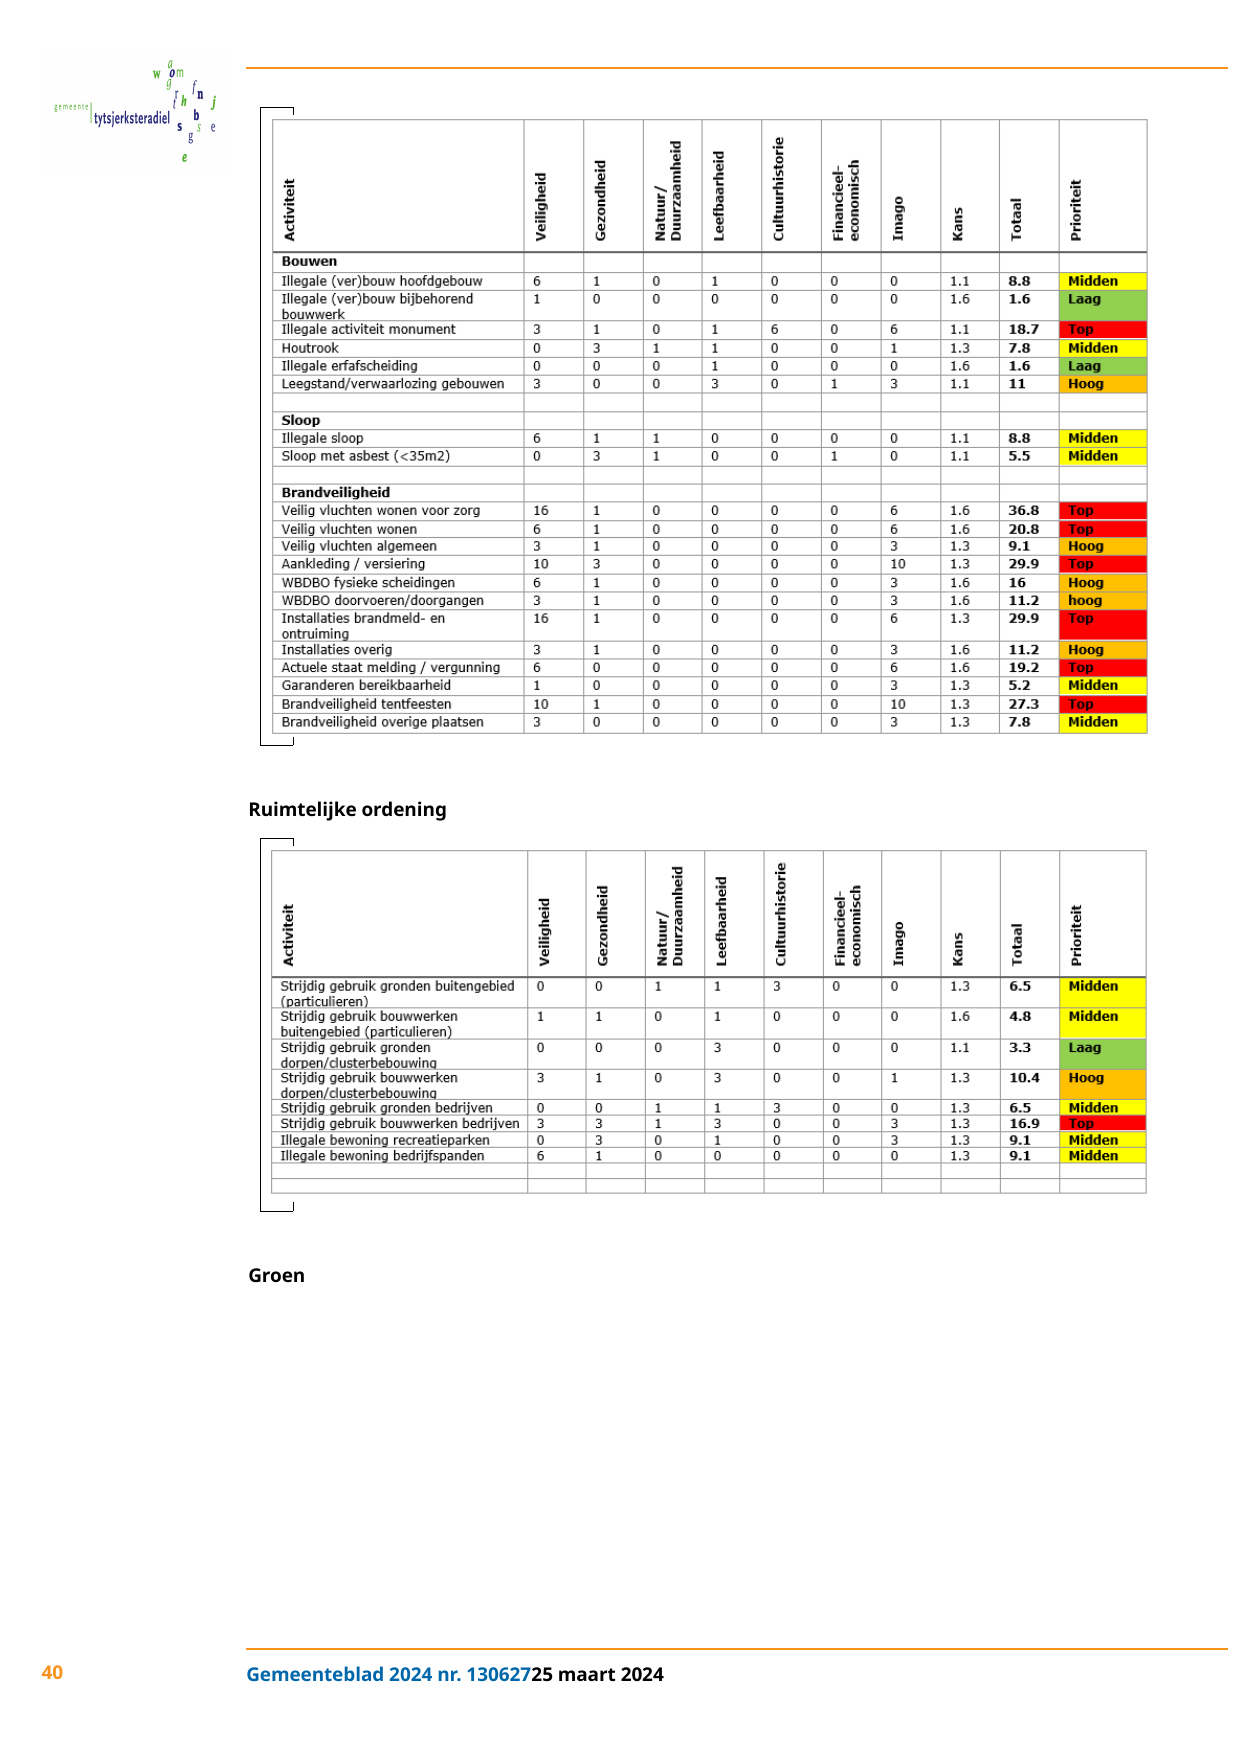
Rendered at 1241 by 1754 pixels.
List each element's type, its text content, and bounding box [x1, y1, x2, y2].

text Groen [248, 1262, 1152, 1288]
picture [268, 115, 1154, 737]
text Ruimtelijke ordening [248, 796, 1152, 822]
picture [41, 47, 231, 172]
picture [268, 846, 1154, 1202]
